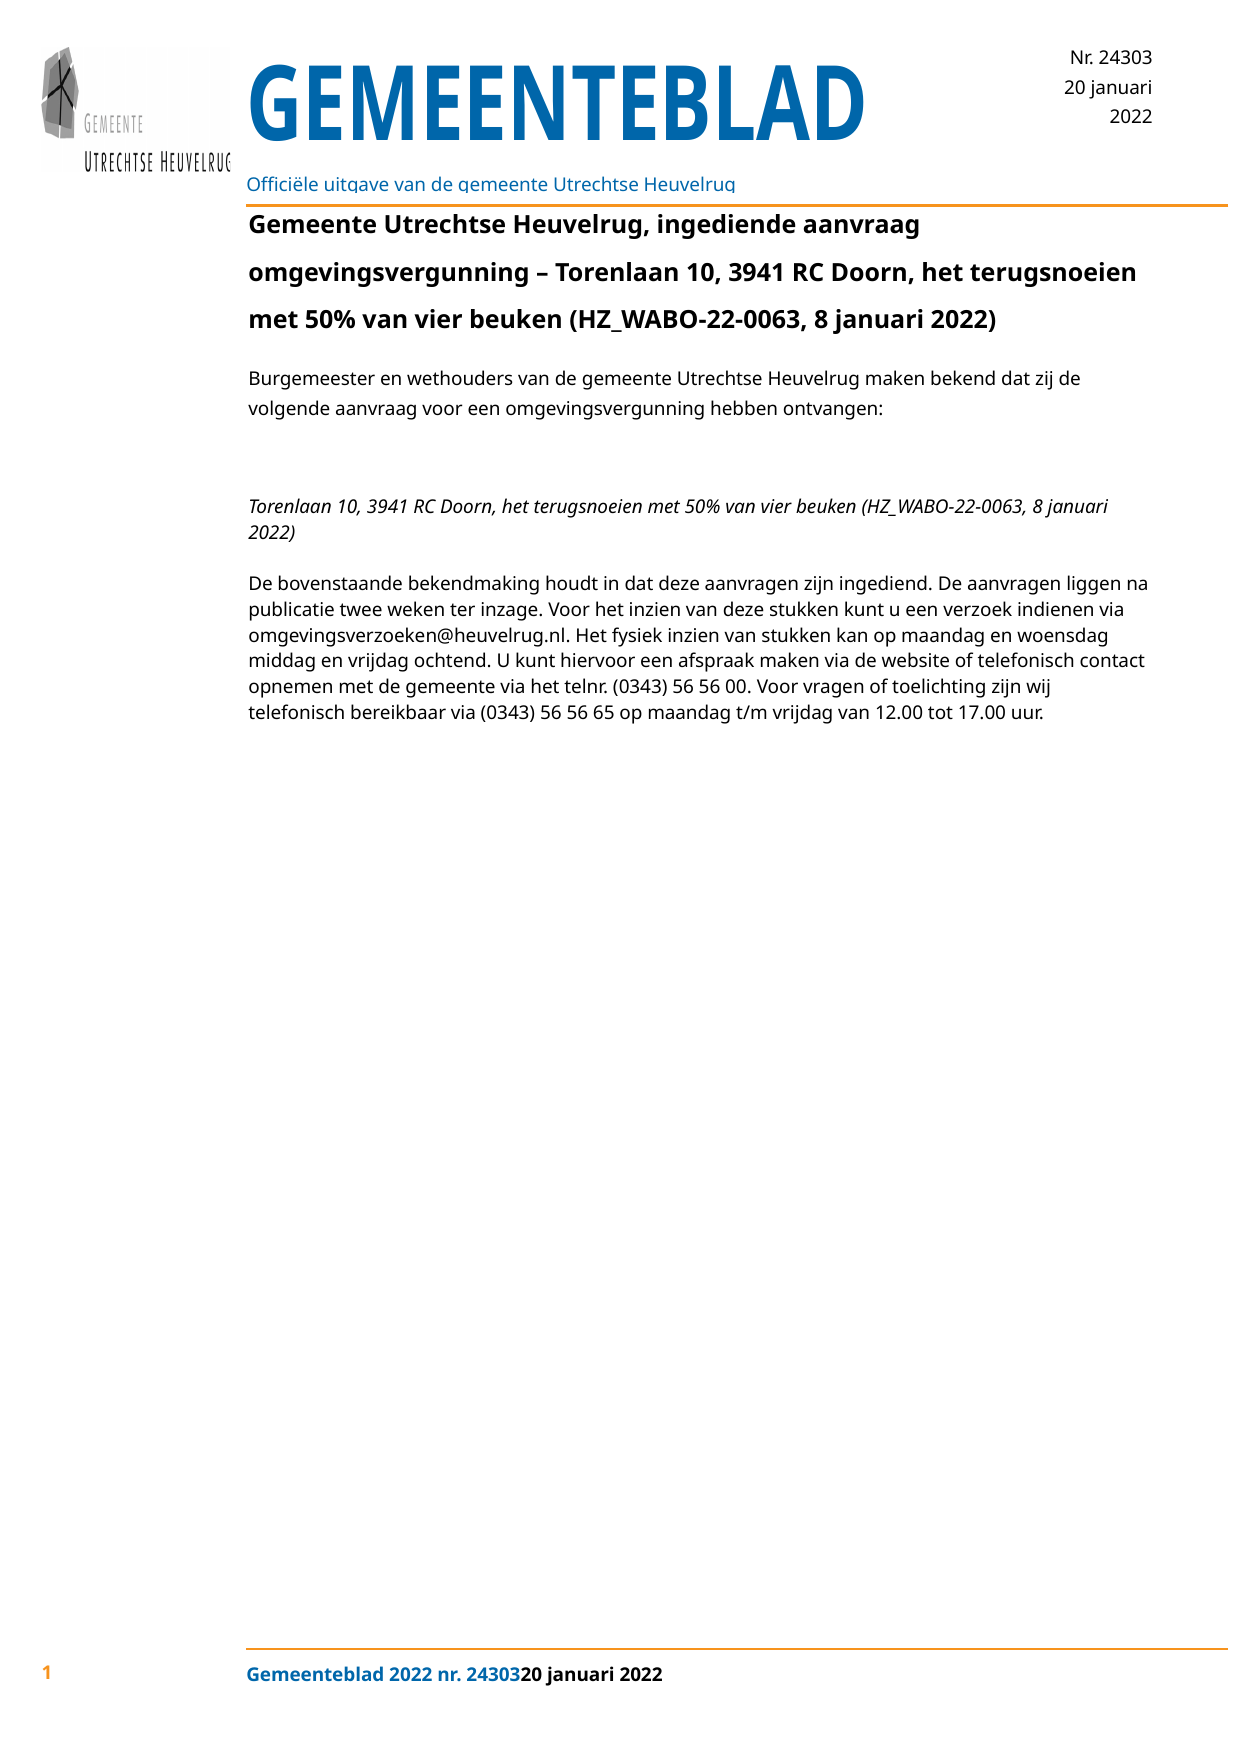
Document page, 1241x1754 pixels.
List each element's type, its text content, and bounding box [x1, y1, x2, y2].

picture [41, 47, 231, 172]
text Gemeente Utrechtse Heuvelrug, ingediende aanvraag omgevingsvergunning – Torenlaan 10, 3941 RC Doorn, het terugsnoeien met 50% van vier beuken (HZ_WABO-22-0063, 8 januari 2022) [248, 207, 1152, 336]
text Burgemeester en wethouders van de gemeente Utrechtse Heuvelrug maken bekend dat zij de volgende aanvraag voor een omgevingsvergunning hebben ontvangen: [248, 366, 1152, 421]
text De bovenstaande bekendmaking houdt in dat deze aanvragen zijn ingediend. De aanvragen liggen na publicatie twee weken ter inzage. Voor het inzien van deze stukken kunt u een verzoek indienen via omgevingsverzoeken@heuvelrug.nl. Het fysiek inzien van stukken kan op maandag en woensdag middag en vrijdag ochtend. U kunt hiervoor een afspraak maken via de website of telefonisch contact opnemen met de gemeente via het telnr. (0343) 56 56 00. Voor vragen of toelichting zijn wij telefonisch bereikbaar via (0343) 56 56 65 op maandag t/m vrijdag van 12.00 tot 17.00 uur. [248, 571, 1152, 725]
text Torenlaan 10, 3941 RC Doorn, het terugsnoeien met 50% van vier beuken (HZ_WABO-22-0063, 8 januari 2022) [248, 493, 1152, 545]
